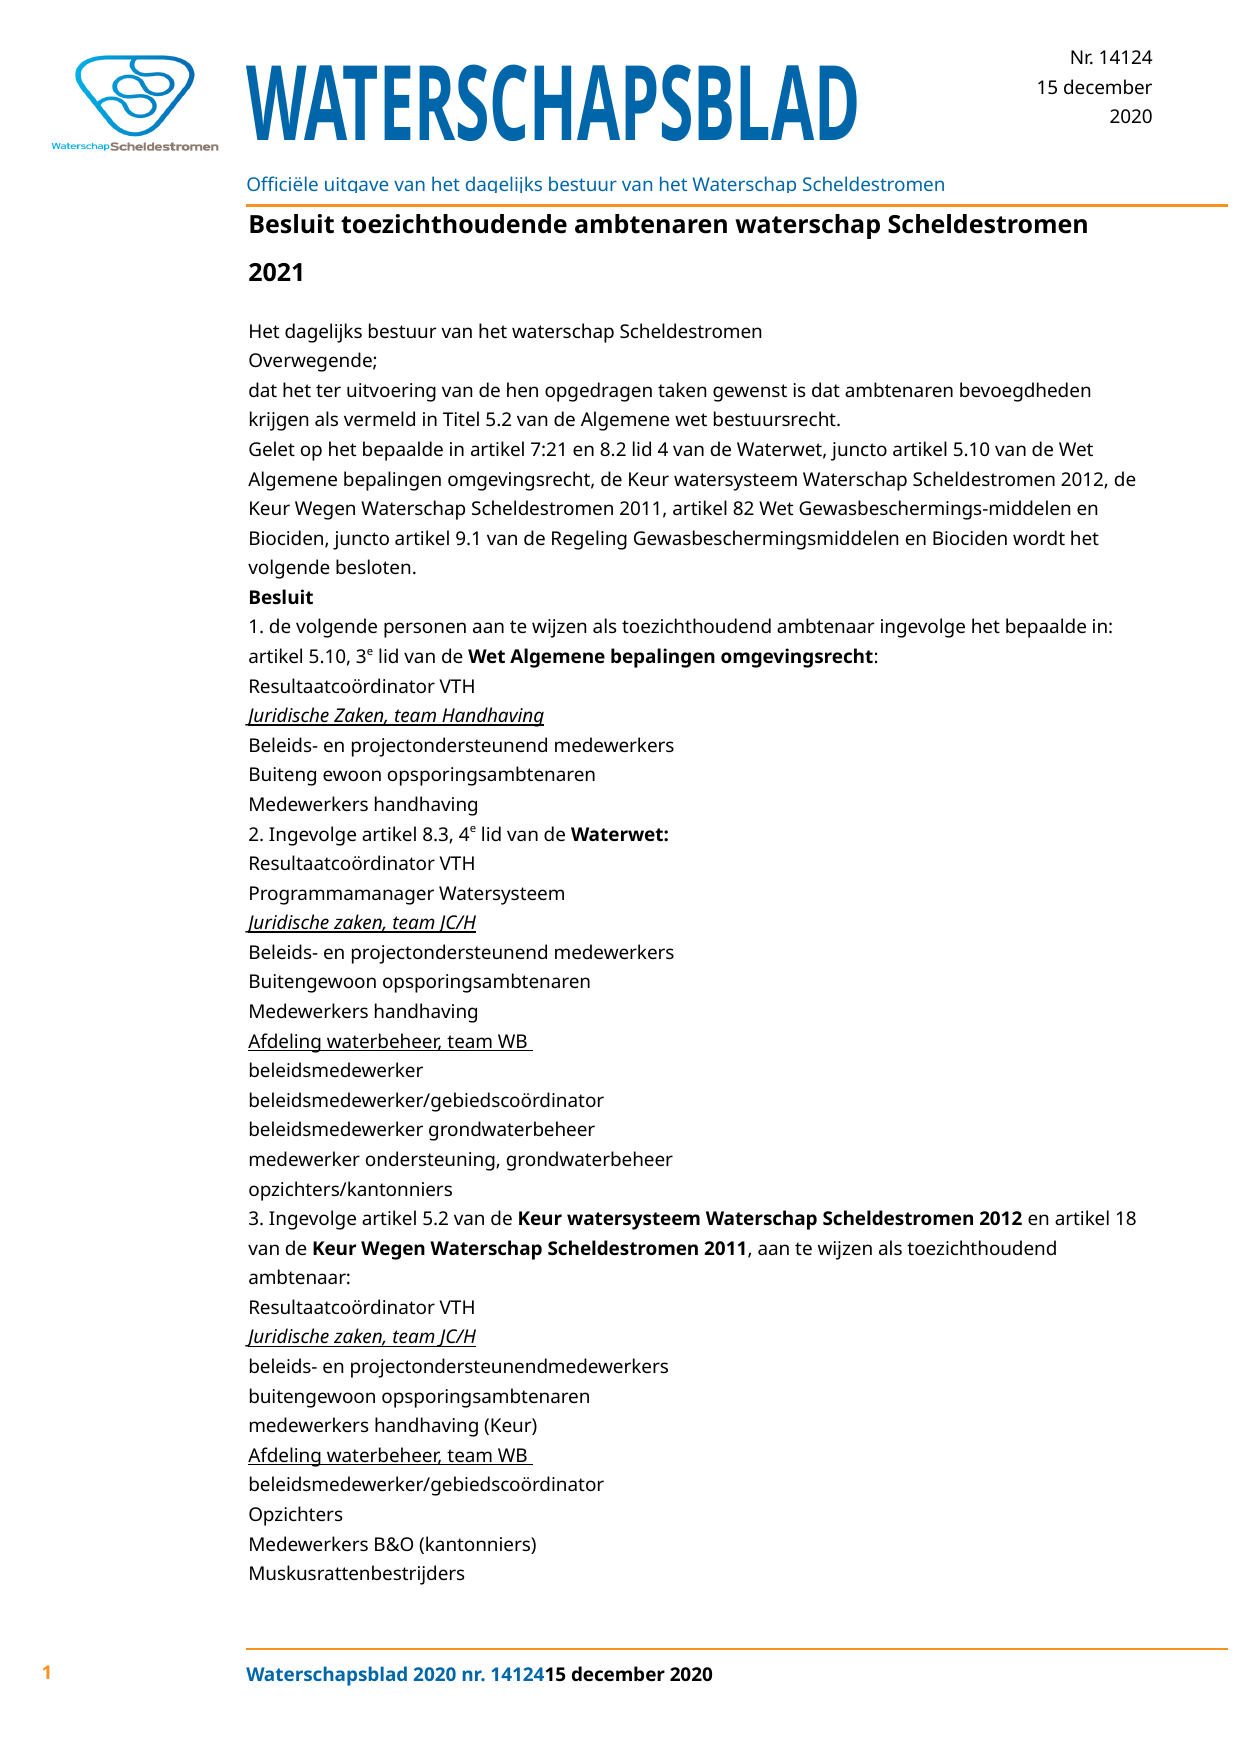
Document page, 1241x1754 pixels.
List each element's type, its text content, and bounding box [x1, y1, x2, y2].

text Het dagelijks bestuur van het waterschap Scheldestromen [248, 318, 1152, 344]
text beleidsmedewerker/gebiedscoördinator [248, 1087, 1152, 1113]
picture [41, 47, 231, 172]
text Medewerkers B&O (kantonniers) [248, 1531, 1152, 1557]
text opzichters/kantonniers [248, 1176, 1152, 1202]
text Juridische zaken, team JC/H [248, 1324, 1152, 1349]
text beleids- en projectondersteunendmedewerkers [248, 1353, 1152, 1379]
text Buiteng ewoon opsporingsambtenaren [248, 762, 1152, 787]
text medewerkers handhaving (Keur) [248, 1412, 1152, 1438]
text Overwegende; [248, 347, 1152, 373]
text 1. de volgende personen aan te wijzen als toezichthoudend ambtenaar ingevolge het bepaalde in: [248, 614, 1152, 639]
text Muskusrattenbestrijders [248, 1560, 1152, 1586]
text Opzichters [248, 1501, 1152, 1527]
text medewerker ondersteuning, grondwaterbeheer [248, 1146, 1152, 1172]
text Buitengewoon opsporingsambtenaren [248, 969, 1152, 994]
text 3. Ingevolge artikel 5.2 van de Keur watersysteem Waterschap Scheldestromen 2012 en artikel 18 van de Keur Wegen Waterschap Scheldestromen 2011, aan te wijzen als toezichthoudend ambtenaar: [248, 1205, 1152, 1290]
text Medewerkers handhaving [248, 791, 1152, 817]
text Juridische zaken, team JC/H [248, 909, 1152, 935]
text Resultaatcoördinator VTH [248, 1294, 1152, 1320]
text Resultaatcoördinator VTH [248, 850, 1152, 876]
text 2. Ingevolge artikel 8.3, 4e lid van de Waterwet: [248, 821, 1152, 847]
text Besluit [248, 584, 1152, 610]
text beleidsmedewerker/gebiedscoördinator [248, 1472, 1152, 1497]
text beleidsmedewerker grondwaterbeheer [248, 1117, 1152, 1142]
text Beleids- en projectondersteunend medewerkers [248, 732, 1152, 758]
text Afdeling waterbeheer, team WB [248, 1442, 1152, 1468]
text Juridische Zaken, team Handhaving [248, 702, 1152, 728]
text dat het ter uitvoering van de hen opgedragen taken gewenst is dat ambtenaren bevoegdheden krijgen als vermeld in Titel 5.2 van de Algemene wet bestuursrecht. [248, 377, 1152, 432]
text Medewerkers handhaving [248, 998, 1152, 1024]
text beleidsmedewerker [248, 1057, 1152, 1083]
text Besluit toezichthoudende ambtenaren waterschap Scheldestromen 2021 [248, 207, 1152, 288]
text Beleids- en projectondersteunend medewerkers [248, 939, 1152, 965]
text Programmamanager Watersysteem [248, 880, 1152, 906]
text buitengewoon opsporingsambtenaren [248, 1383, 1152, 1409]
text Gelet op het bepaalde in artikel 7:21 en 8.2 lid 4 van de Waterwet, juncto artikel 5.10 van de Wet Algemene bepalingen omgevingsrecht, de Keur watersysteem Waterschap Scheldestromen 2012, de Keur Wegen Waterschap Scheldestromen 2011, artikel 82 Wet Gewasbeschermings-middelen en Biociden, juncto artikel 9.1 van de Regeling Gewasbeschermingsmiddelen en Biociden wordt het volgende besloten. [248, 436, 1152, 580]
text Afdeling waterbeheer, team WB [248, 1028, 1152, 1054]
text Resultaatcoördinator VTH [248, 673, 1152, 699]
text artikel 5.10, 3e lid van de Wet Algemene bepalingen omgevingsrecht: [248, 643, 1152, 669]
